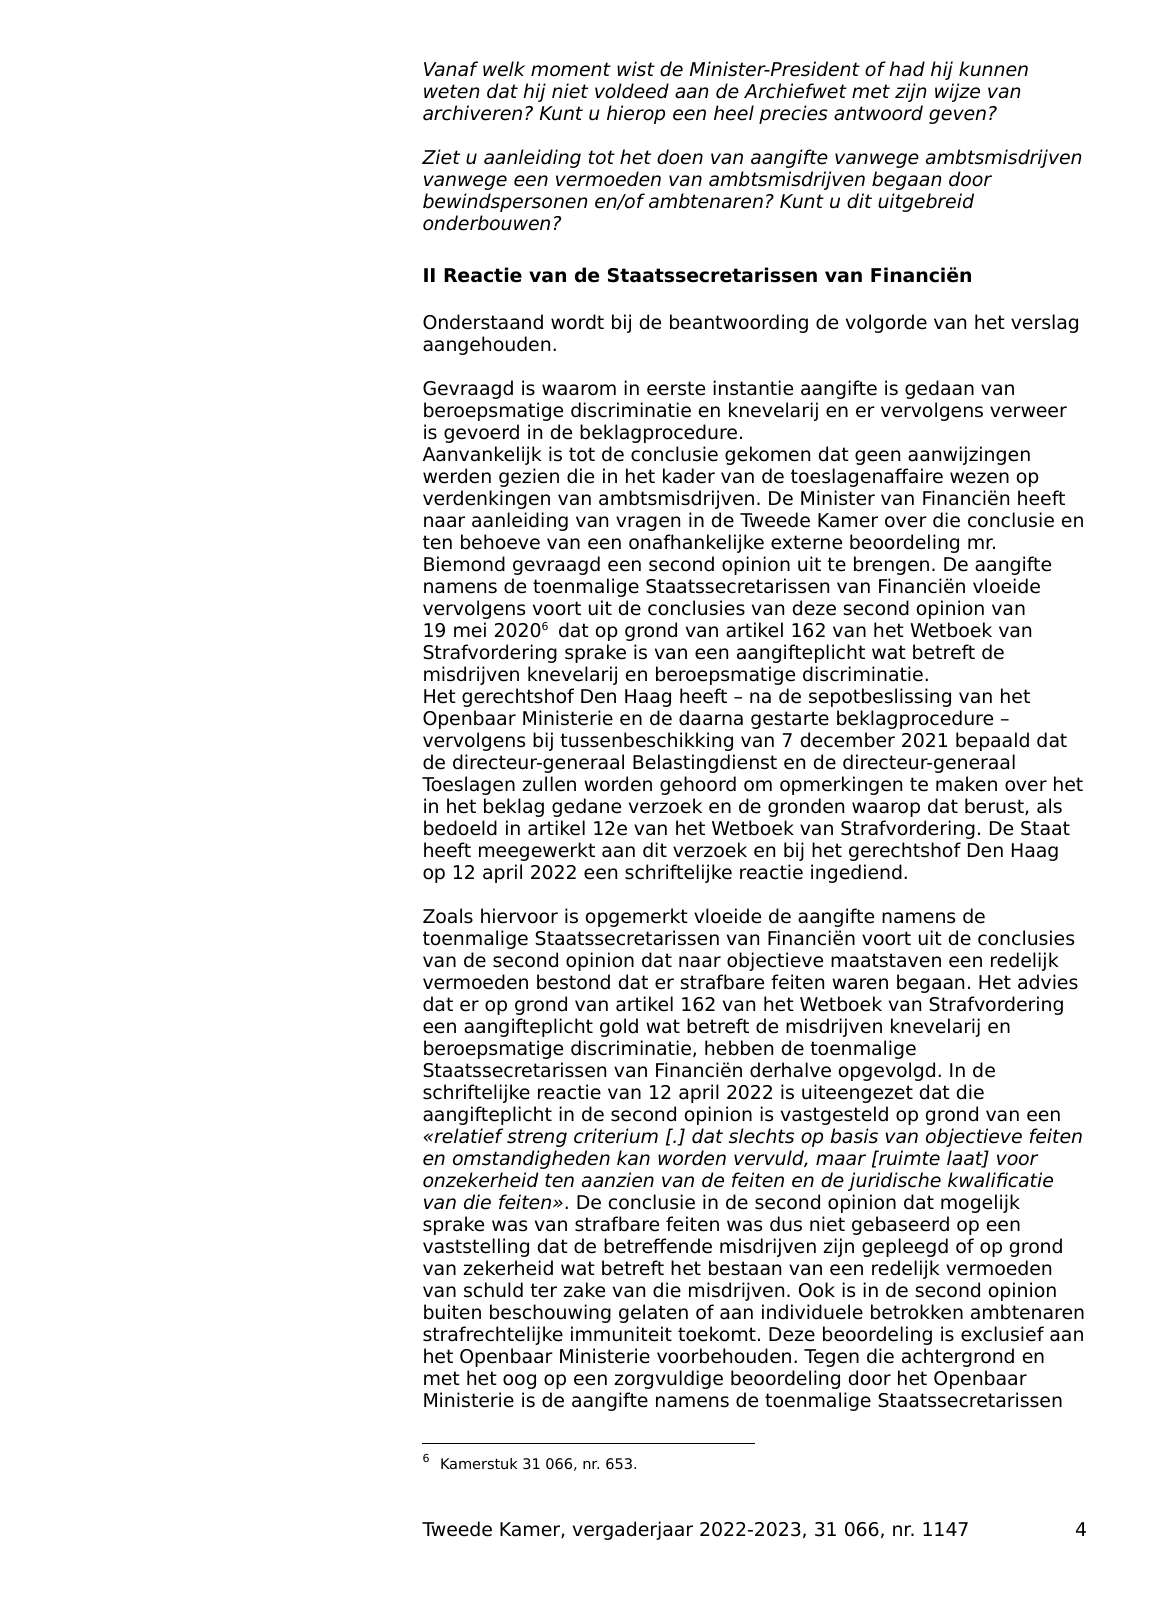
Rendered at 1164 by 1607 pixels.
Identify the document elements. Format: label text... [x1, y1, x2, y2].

text Aanvankelijk is tot de conclusie gekomen dat geen aanwijzingen werden gezien die in het kader van de toeslagenaffaire wezen op verdenkingen van ambtsmisdrijven. De Minister van Financiën heeft naar aanleiding van vragen in de Tweede Kamer over die conclusie en ten behoeve van een onafhankelijke externe beoordeling mr. Biemond gevraagd een second opinion uit te brengen. De aangifte namens de toenmalige Staatssecretarissen van Financiën vloeide vervolgens voort uit de conclusies van deze second opinion van 19 mei 2020 dat op grond van artikel 162 van het Wetboek van Strafvordering sprake is van een aangifteplicht wat betreft de misdrijven knevelarij en beroepsmatige discriminatie. [422, 444, 1087, 686]
text Gevraagd is waarom in eerste instantie aangifte is gedaan van beroepsmatige discriminatie en knevelarij en er vervolgens verweer is gevoerd in de beklagprocedure. [422, 378, 1087, 444]
text Vanaf welk moment wist de Minister-President of had hij kunnen weten dat hij niet voldeed aan de Archiefwet met zijn wijze van archiveren? Kunt u hierop een heel precies antwoord geven? [422, 59, 1087, 125]
text Ziet u aanleiding tot het doen van aangifte vanwege ambtsmisdrijven vanwege een vermoeden van ambtsmisdrijven begaan door bewindspersonen en/of ambtenaren? Kunt u dit uitgebreid onderbouwen? [422, 147, 1087, 235]
subtitle II Reactie van de Staatssecretarissen van Financiën [422, 265, 1087, 287]
text Kamerstuk 31 066, nr. 653. [422, 1452, 1087, 1474]
text Het gerechtshof Den Haag heeft – na de sepotbeslissing van het Openbaar Ministerie en de daarna gestarte beklagprocedure – vervolgens bij tussenbeschikking van 7 december 2021 bepaald dat de directeur-generaal Belastingdienst en de directeur-generaal Toeslagen zullen worden gehoord om opmerkingen te maken over het in het beklag gedane verzoek en de gronden waarop dat berust, als bedoeld in artikel 12e van het Wetboek van Strafvordering. De Staat heeft meegewerkt aan dit verzoek en bij het gerechtshof Den Haag op 12 april 2022 een schriftelijke reactie ingediend. [422, 686, 1087, 884]
text Zoals hiervoor is opgemerkt vloeide de aangifte namens de toenmalige Staatssecretarissen van Financiën voort uit de conclusies van de second opinion dat naar objectieve maatstaven een redelijk vermoeden bestond dat er strafbare feiten waren begaan. Het advies dat er op grond van artikel 162 van het Wetboek van Strafvordering een aangifteplicht gold wat betreft de misdrijven knevelarij en beroepsmatige discriminatie, hebben de toenmalige Staatssecretarissen van Financiën derhalve opgevolgd. In de schriftelijke reactie van 12 april 2022 is uiteengezet dat die aangifteplicht in de second opinion is vastgesteld op grond van een «relatief streng criterium [.] dat slechts op basis van objectieve feiten en omstandigheden kan worden vervuld, maar [ruimte laat] voor onzekerheid ten aanzien van de feiten en de juridische kwalificatie van die feiten». De conclusie in de second opinion dat mogelijk sprake was van strafbare feiten was dus niet gebaseerd op een vaststelling dat de betreffende misdrijven zijn gepleegd of op grond van zekerheid wat betreft het bestaan van een redelijk vermoeden van schuld ter zake van die misdrijven. Ook is in de second opinion buiten beschouwing gelaten of aan individuele betrokken ambtenaren strafrechtelijke immuniteit toekomt. Deze beoordeling is exclusief aan het Openbaar Ministerie voorbehouden. Tegen die achtergrond en met het oog op een zorgvuldige beoordeling door het Openbaar Ministerie is de aangifte namens de toenmalige Staatssecretarissen [422, 906, 1087, 1411]
text Onderstaand wordt bij de beantwoording de volgorde van het verslag aangehouden. [422, 312, 1087, 356]
